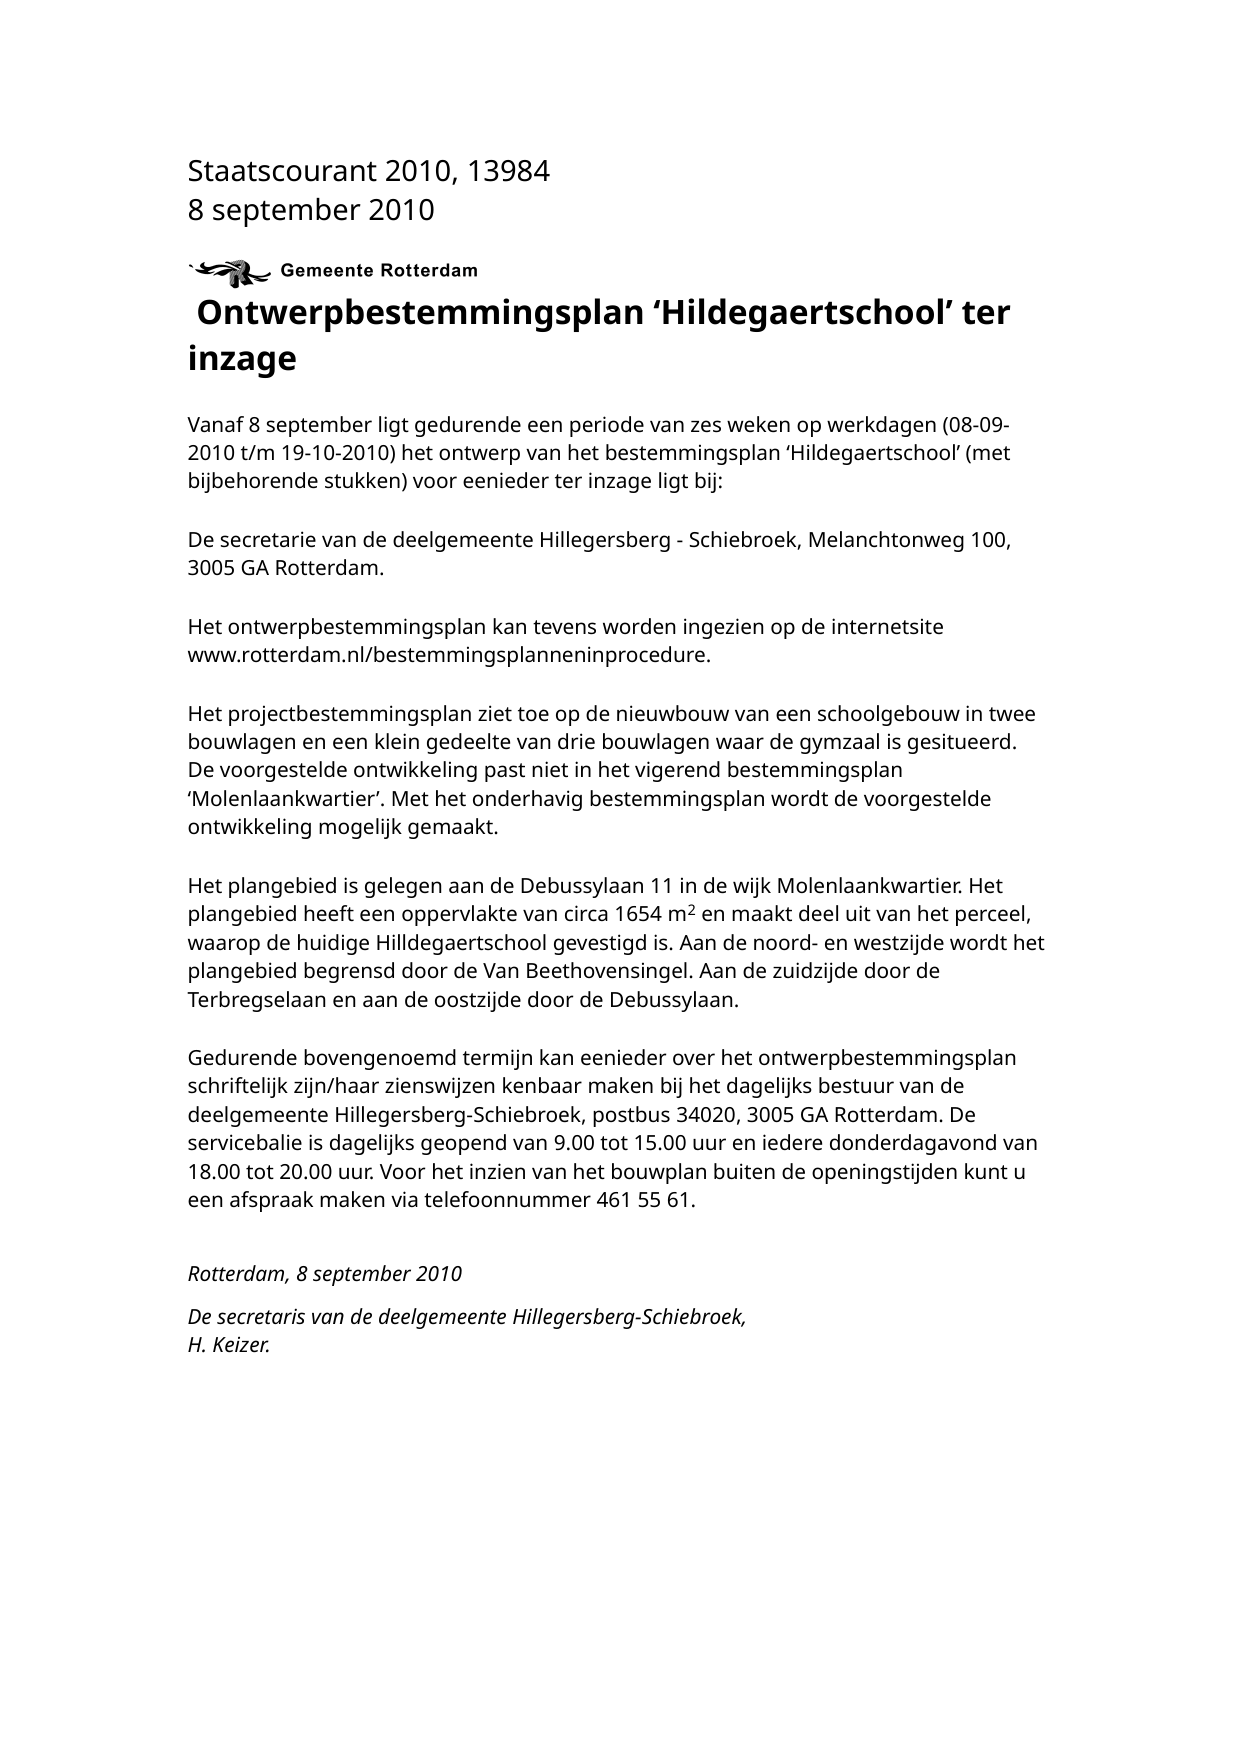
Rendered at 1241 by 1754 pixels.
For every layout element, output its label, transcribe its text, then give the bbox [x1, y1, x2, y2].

text Rotterdam, 8 september 2010 [187, 1259, 1053, 1287]
picture [187, 258, 477, 289]
text De voorgestelde ontwikkeling past niet in het vigerend bestemmingsplan ‘Molenlaankwartier’. Met het onderhavig bestemmingsplan wordt de voorgestelde ontwikkeling mogelijk gemaakt. [187, 756, 1053, 841]
text Het plangebied is gelegen aan de Debussylaan 11 in de wijk Molenlaankwartier. Het plangebied heeft een oppervlakte van circa 1654 m2 en maakt deel uit van het perceel, waarop de huidige Hilldegaertschool gevestigd is. Aan de noord- en westzijde wordt het plangebied begrensd door de Van Beethovensingel. Aan de zuidzijde door de Terbregselaan en aan de oostzijde door de Debussylaan. [187, 871, 1053, 1013]
text De secretaris van de deelgemeente Hillegersberg-Schiebroek, [187, 1302, 1053, 1331]
text Het ontwerpbestemmingsplan kan tevens worden ingezien op de internetsite www.rotterdam.nl/bestemmingsplanneninprocedure. [187, 612, 1053, 669]
text Staatscourant 2010, 13984 [187, 150, 1053, 190]
text Het projectbestemmingsplan ziet toe op de nieuwbouw van een schoolgebouw in twee bouwlagen en een klein gedeelte van drie bouwlagen waar de gymzaal is gesitueerd. [187, 699, 1053, 756]
text H. Keizer. [187, 1331, 1053, 1359]
text 8 september 2010 [187, 190, 1053, 229]
text Gedurende bovengenoemd termijn kan eenieder over het ontwerpbestemmingsplan schriftelijk zijn/haar zienswijzen kenbaar maken bij het dagelijks bestuur van de deelgemeente Hillegersberg-Schiebroek, postbus 34020, 3005 GA Rotterdam. De servicebalie is dagelijks geopend van 9.00 tot 15.00 uur en iedere donderdagavond van 18.00 tot 20.00 uur. Voor het inzien van het bouwplan buiten de openingstijden kunt u een afspraak maken via telefoonnummer 461 55 61. [187, 1043, 1053, 1214]
subtitle Ontwerpbestemmingsplan ‘Hildegaertschool’ ter inzage [187, 271, 1053, 380]
text De secretarie van de deelgemeente Hillegersberg - Schiebroek, Melanchtonweg 100, 3005 GA Rotterdam. [187, 525, 1053, 582]
text Vanaf 8 september ligt gedurende een periode van zes weken op werkdagen (08-09-2010 t/m 19-10-2010) het ontwerp van het bestemmingsplan ‘Hildegaertschool’ (met bijbehorende stukken) voor eenieder ter inzage ligt bij: [187, 410, 1053, 495]
